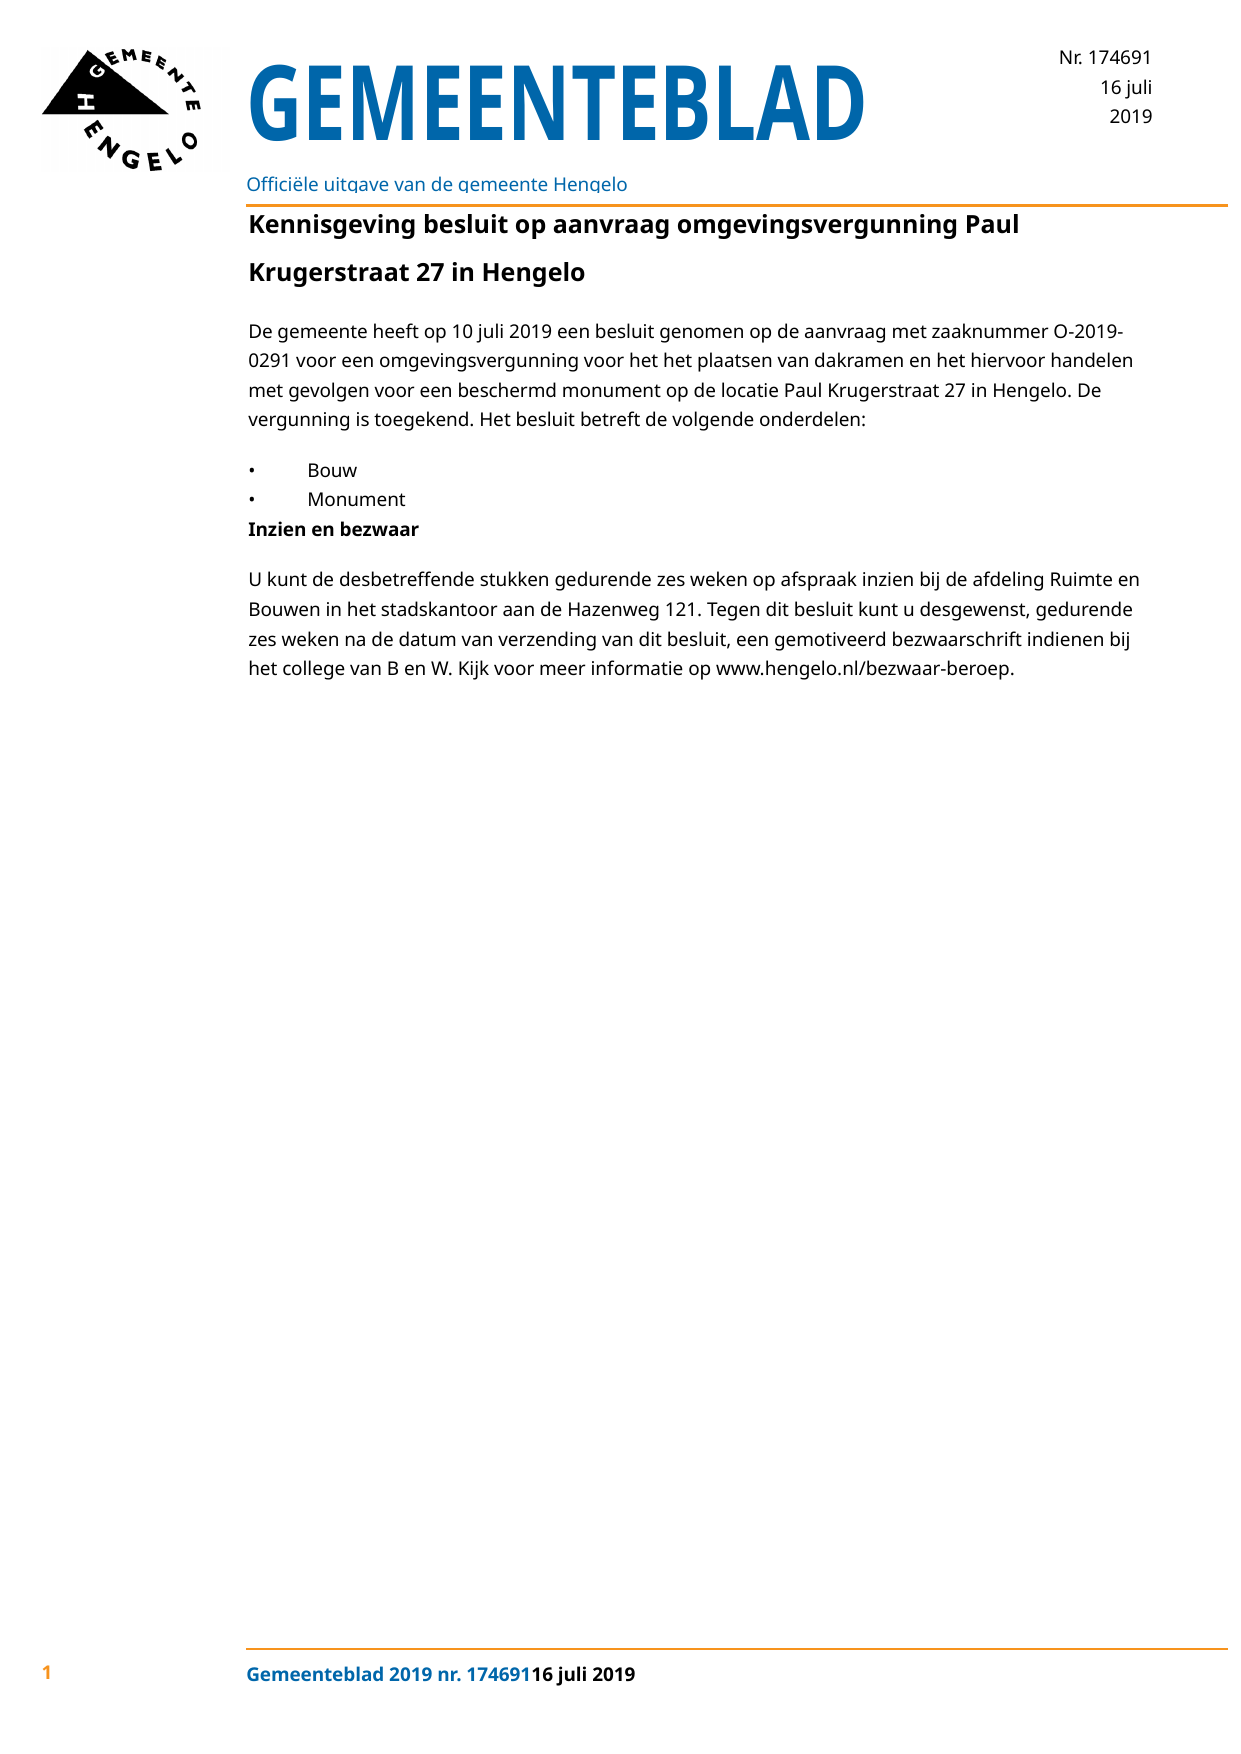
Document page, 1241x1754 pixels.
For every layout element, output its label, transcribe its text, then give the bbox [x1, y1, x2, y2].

text U kunt de desbetreffende stukken gedurende zes weken op afspraak inzien bij de afdeling Ruimte en Bouwen in het stadskantoor aan de Hazenweg 121. Tegen dit besluit kunt u desgewenst, gedurende zes weken na de datum van verzending van dit besluit, een gemotiveerd bezwaarschrift indienen bij het college van B en W. Kijk voor meer informatie op www.hengelo.nl/bezwaar-beroep. [248, 567, 1152, 681]
text Kennisgeving besluit op aanvraag omgevingsvergunning Paul Krugerstraat 27 in Hengelo [248, 207, 1152, 288]
picture [41, 47, 231, 172]
list Monument [248, 487, 1152, 512]
list Bouw [248, 457, 1152, 483]
text De gemeente heeft op 10 juli 2019 een besluit genomen op de aanvraag met zaaknummer O-2019-0291 voor een omgevingsvergunning voor het het plaatsen van dakramen en het hiervoor handelen met gevolgen voor een beschermd monument op de locatie Paul Krugerstraat 27 in Hengelo. De vergunning is toegekend. Het besluit betreft de volgende onderdelen: [248, 318, 1152, 432]
text Inzien en bezwaar [248, 516, 1152, 542]
